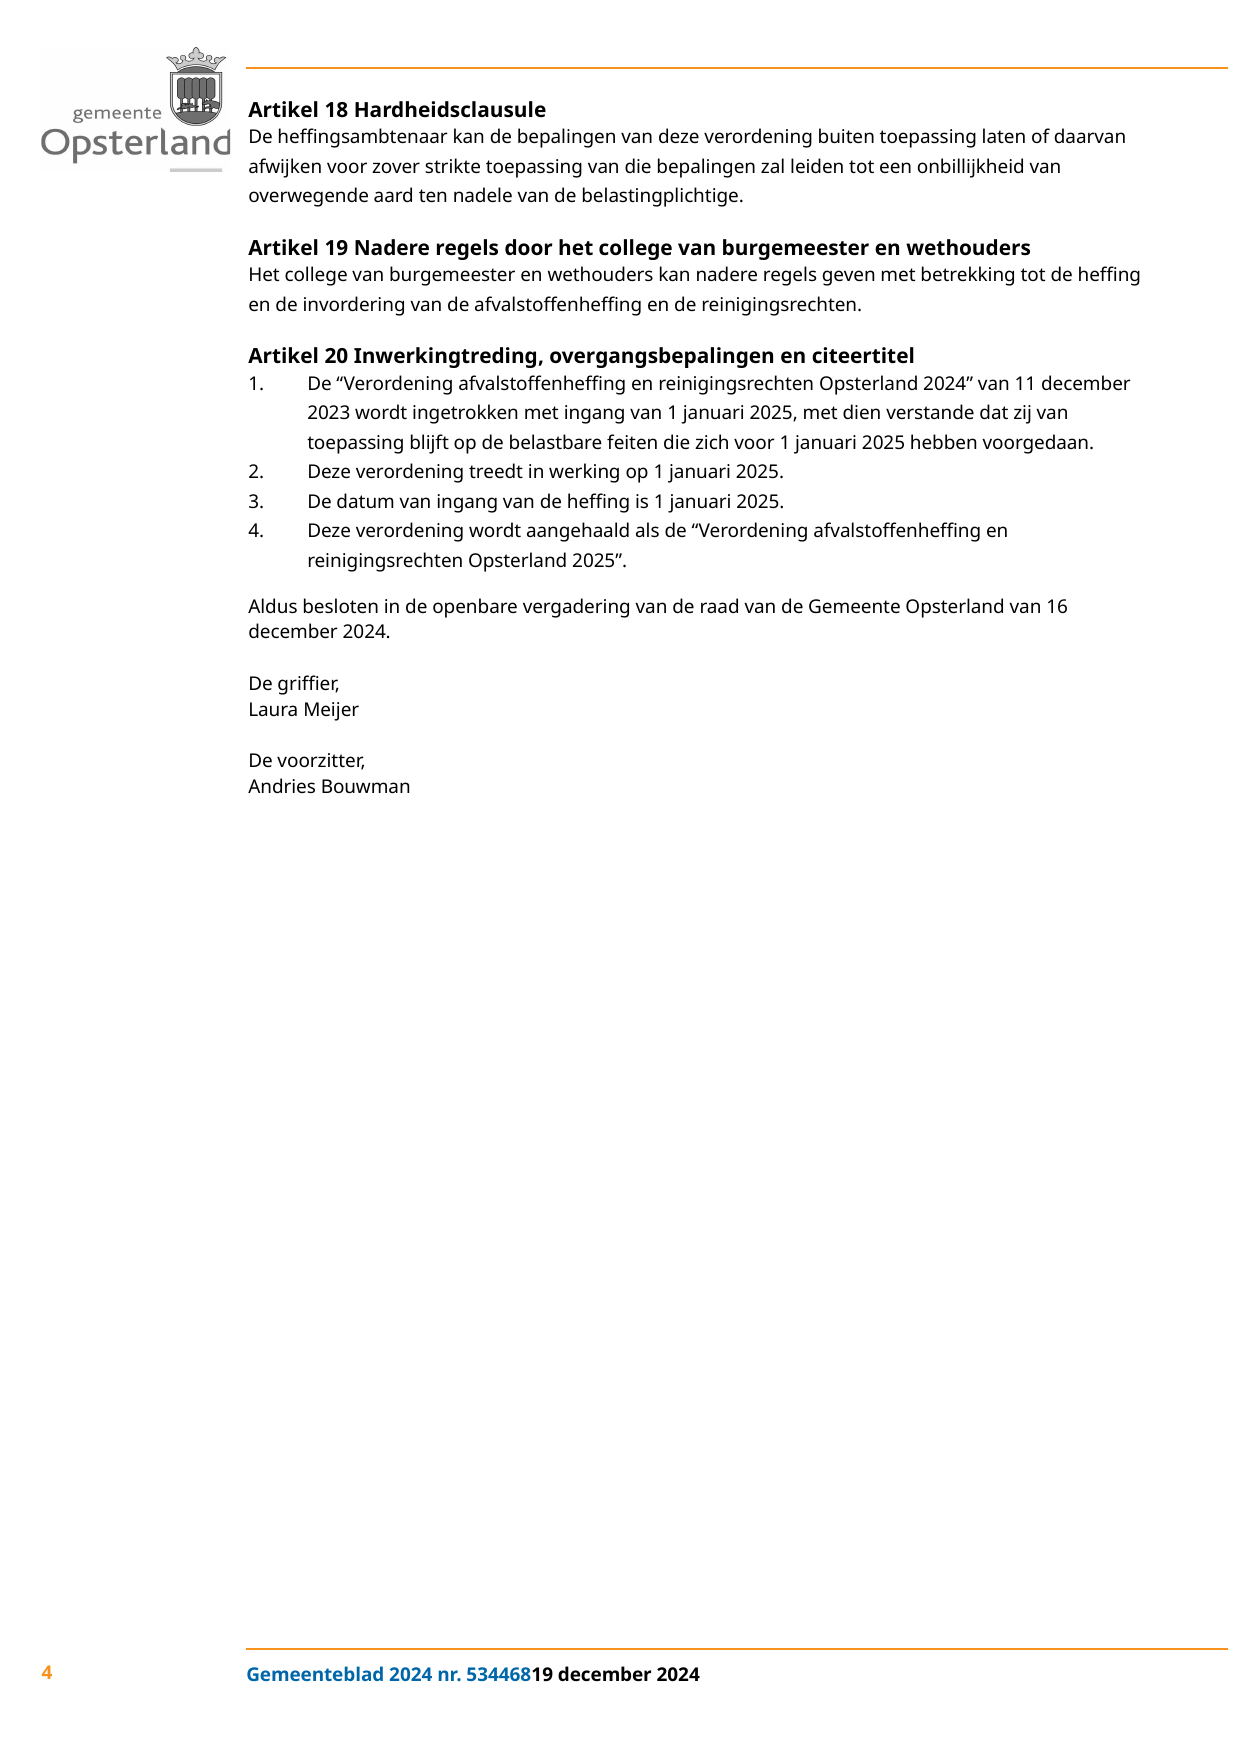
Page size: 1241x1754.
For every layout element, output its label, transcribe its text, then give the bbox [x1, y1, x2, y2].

text De voorzitter, [248, 747, 1152, 773]
list De “Verordening afvalstoffenheffing en reinigingsrechten Opsterland 2024” van 11 december 2023 wordt ingetrokken met ingang van 1 januari 2025, met dien verstande dat zij van toepassing blijft op de belastbare feiten die zich voor 1 januari 2025 hebben voorgedaan. [248, 370, 1152, 454]
text Artikel 18 Hardheidsclausule [248, 95, 1152, 123]
list Deze verordening wordt aangehaald als de “Verordening afvalstoffenheffing en reinigingsrechten Opsterland 2025”. [248, 518, 1152, 573]
text Artikel 20 Inwerkingtreding, overgangsbepalingen en citeertitel [248, 341, 1152, 370]
list De datum van ingang van de heffing is 1 januari 2025. [248, 488, 1152, 514]
text De heffingsambtenaar kan de bepalingen van deze verordening buiten toepassing laten of daarvan afwijken voor zover strikte toepassing van die bepalingen zal leiden tot een onbillijkheid van overwegende aard ten nadele van de belastingplichtige. [248, 123, 1152, 208]
text Artikel 19 Nadere regels door het college van burgemeester en wethouders [248, 233, 1152, 261]
text Het college van burgemeester en wethouders kan nadere regels geven met betrekking tot de heffing en de invordering van de afvalstoffenheffing en de reinigingsrechten. [248, 261, 1152, 317]
picture [41, 47, 231, 172]
text Aldus besloten in de openbare vergadering van de raad van de Gemeente Opsterland van 16 december 2024. [248, 593, 1152, 644]
text Laura Meijer [248, 696, 1152, 721]
text Andries Bouwman [248, 773, 1152, 799]
list Deze verordening treedt in werking op 1 januari 2025. [248, 458, 1152, 484]
text De griffier, [248, 670, 1152, 696]
